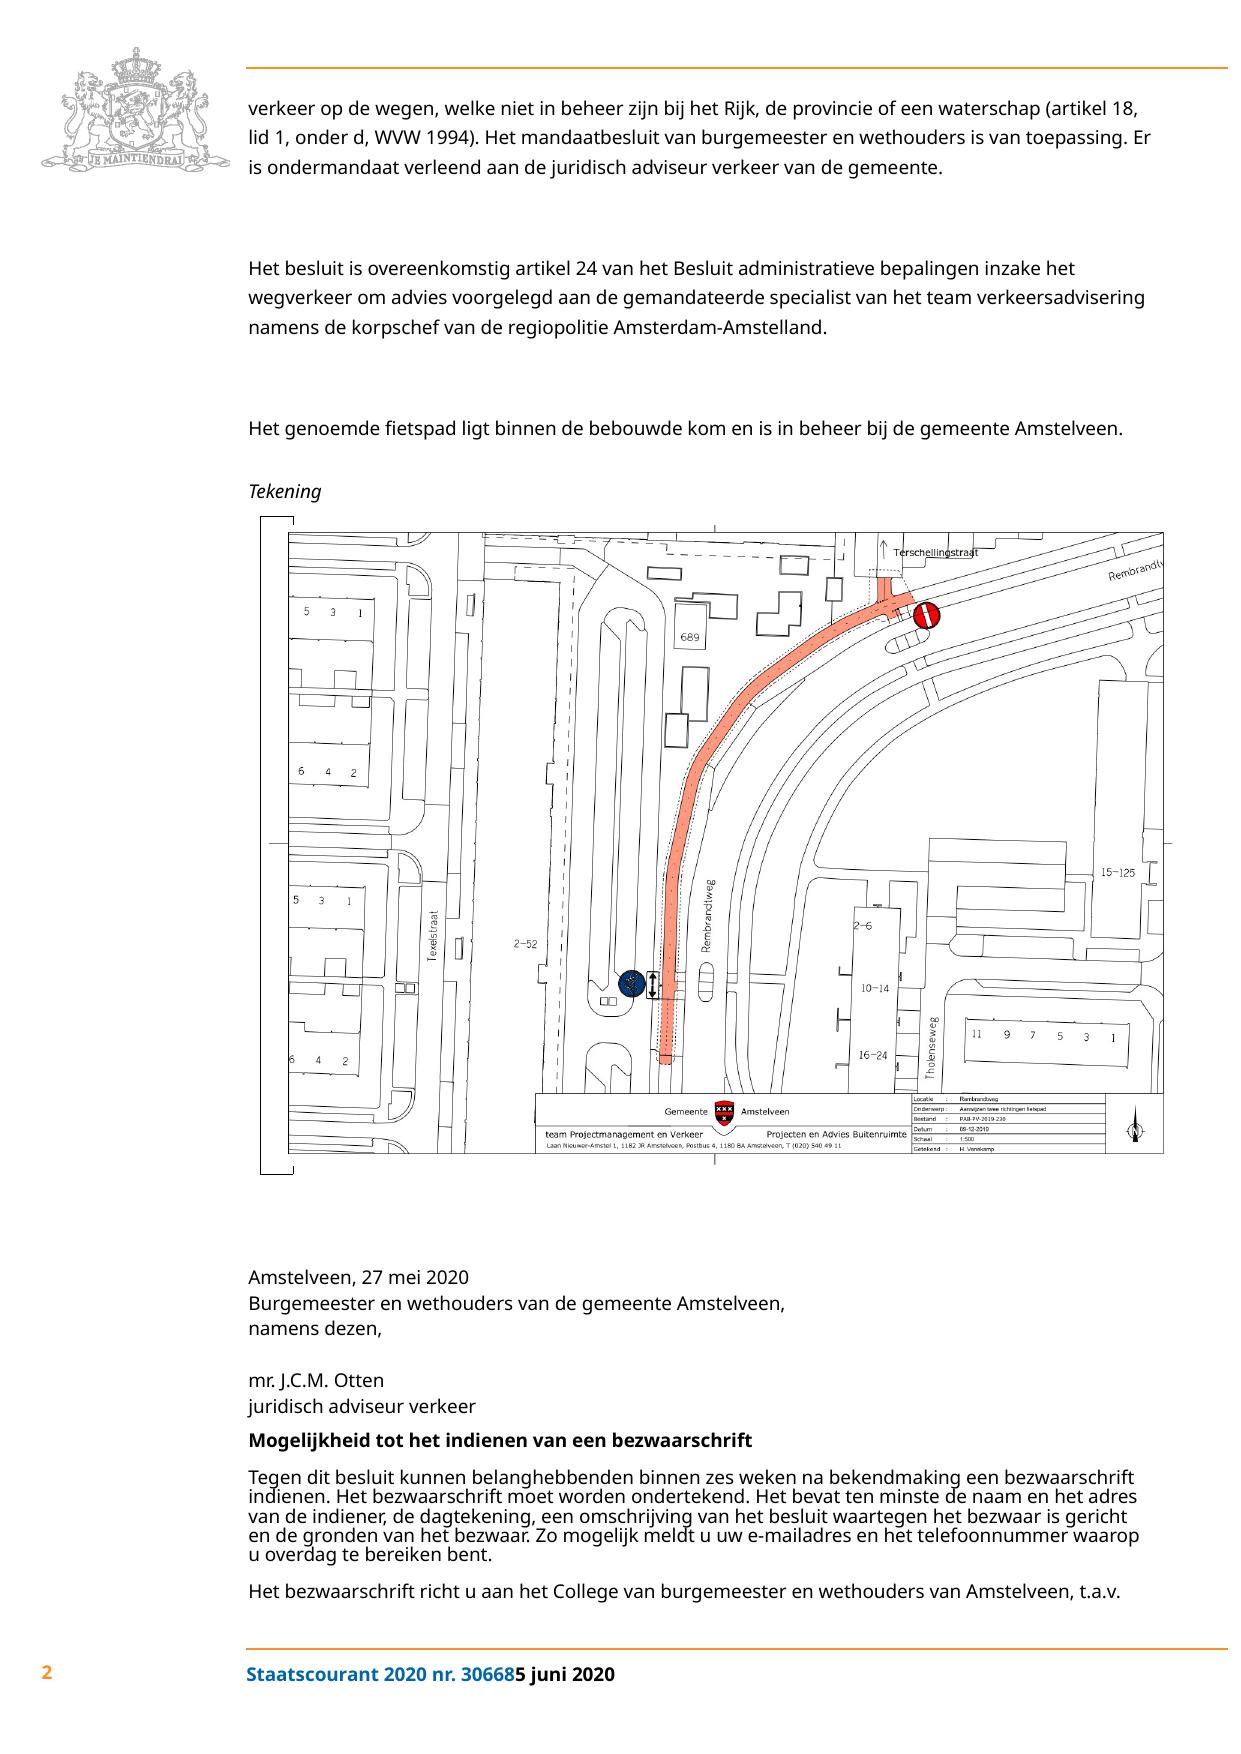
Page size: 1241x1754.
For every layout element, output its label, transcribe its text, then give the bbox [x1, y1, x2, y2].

text mr. J.C.M. Otten [248, 1367, 1152, 1393]
text Mogelijkheid tot het indienen van een bezwaarschrift [248, 1432, 1152, 1451]
text Het bezwaarschrift richt u aan het College van burgemeester en wethouders van Amstelveen, t.a.v. [248, 1583, 1152, 1602]
text Tegen dit besluit kunnen belanghebbenden binnen zes weken na bekendmaking een bezwaarschrift indienen. Het bezwaarschrift moet worden ondertekend. Het bevat ten minste de naam en het adres van de indiener, de dagtekening, een omschrijving van het besluit waartegen het bezwaar is gericht en de gronden van het bezwaar. Zo mogelijk meldt u uw e-mailadres en het telefoonnummer waarop u overdag te bereiken bent. [248, 1469, 1152, 1566]
text juridisch adviseur verkeer [248, 1393, 1152, 1418]
picture [268, 525, 1173, 1166]
text namens dezen, [248, 1316, 1152, 1341]
text Tekening [248, 479, 1152, 504]
text Burgemeester en wethouders van de gemeente Amstelveen, [248, 1290, 1152, 1316]
picture [41, 47, 231, 172]
text Amstelveen, 27 mei 2020 [248, 1264, 1152, 1290]
text verkeer op de wegen, welke niet in beheer zijn bij het Rijk, de provincie of een waterschap (artikel 18, lid 1, onder d, WVW 1994). Het mandaatbesluit van burgemeester en wethouders is van toepassing. Er is ondermandaat verleend aan de juridisch adviseur verkeer van de gemeente. [248, 95, 1152, 180]
text Het besluit is overeenkomstig artikel 24 van het Besluit administratieve bepalingen inzake het wegverkeer om advies voorgelegd aan de gemandateerde specialist van het team verkeersadvisering namens de korpschef van de regiopolitie Amsterdam-Amstelland. [248, 255, 1152, 340]
text Het genoemde fietspad ligt binnen de bebouwde kom en is in beheer bij de gemeente Amstelveen. [248, 415, 1152, 441]
